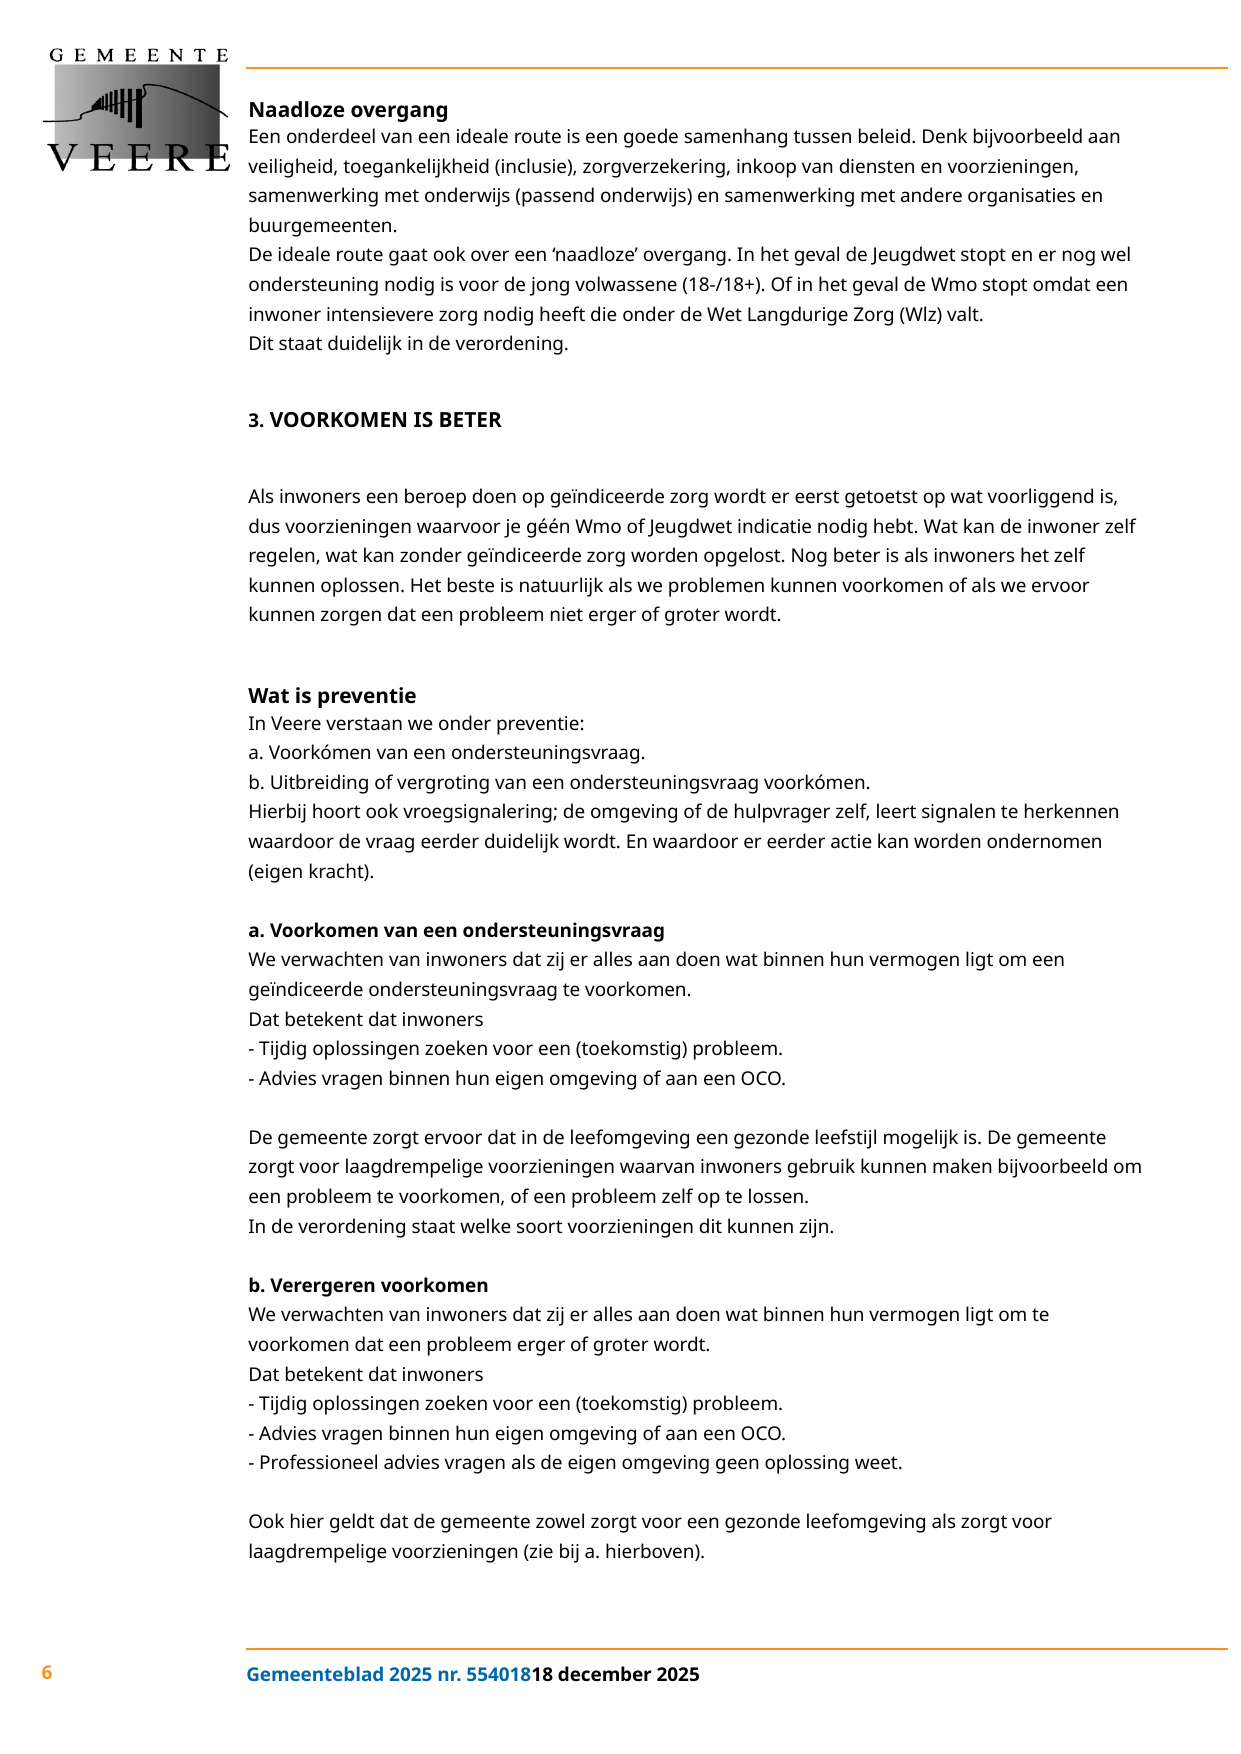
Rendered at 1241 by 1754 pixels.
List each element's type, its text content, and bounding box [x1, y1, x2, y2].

text Wat is preventie [248, 682, 1152, 710]
text - Advies vragen binnen hun eigen omgeving of aan een OCO. [248, 1065, 1152, 1091]
text a. Voorkomen van een ondersteuningsvraag [248, 917, 1152, 943]
text De gemeente zorgt ervoor dat in de leefomgeving een gezonde leefstijl mogelijk is. De gemeente zorgt voor laagdrempelige voorzieningen waarvan inwoners gebruik kunnen maken bijvoorbeeld om een probleem te voorkomen, of een probleem zelf op te lossen. [248, 1124, 1152, 1209]
text Naadloze overgang [248, 95, 1152, 123]
text Dit staat duidelijk in de verordening. [248, 330, 1152, 356]
text - Advies vragen binnen hun eigen omgeving of aan een OCO. [248, 1420, 1152, 1446]
text a. Voorkómen van een ondersteuningsvraag. [248, 739, 1152, 765]
text Dat betekent dat inwoners [248, 1361, 1152, 1387]
text Ook hier geldt dat de gemeente zowel zorgt voor een gezonde leefomgeving als zorgt voor laagdrempelige voorzieningen (zie bij a. hierboven). [248, 1509, 1152, 1564]
text In de verordening staat welke soort voorzieningen dit kunnen zijn. [248, 1213, 1152, 1239]
text - Tijdig oplossingen zoeken voor een (toekomstig) probleem. [248, 1035, 1152, 1061]
text Hierbij hoort ook vroegsignalering; de omgeving of de hulpvrager zelf, leert signalen te herkennen waardoor de vraag eerder duidelijk wordt. En waardoor er eerder actie kan worden ondernomen (eigen kracht). [248, 799, 1152, 884]
text De ideale route gaat ook over een ‘naadloze’ overgang. In het geval de Jeugdwet stopt en er nog wel ondersteuning nodig is voor de jong volwassene (18-/18+). Of in het geval de Wmo stopt omdat een inwoner intensievere zorg nodig heeft die onder de Wet Langdurige Zorg (Wlz) valt. [248, 242, 1152, 326]
text b. Uitbreiding of vergroting van een ondersteuningsvraag voorkómen. [248, 769, 1152, 795]
text We verwachten van inwoners dat zij er alles aan doen wat binnen hun vermogen ligt om te voorkomen dat een probleem erger of groter wordt. [248, 1302, 1152, 1357]
text - Tijdig oplossingen zoeken voor een (toekomstig) probleem. [248, 1390, 1152, 1416]
text We verwachten van inwoners dat zij er alles aan doen wat binnen hun vermogen ligt om een geïndiceerde ondersteuningsvraag te voorkomen. [248, 947, 1152, 1002]
text 3. VOORKOMEN IS BETER [248, 406, 1152, 434]
text b. Verergeren voorkomen [248, 1272, 1152, 1298]
text In Veere verstaan we onder preventie: [248, 710, 1152, 736]
text - Professioneel advies vragen als de eigen omgeving geen oplossing weet. [248, 1449, 1152, 1475]
text Als inwoners een beroep doen op geïndiceerde zorg wordt er eerst getoetst op wat voorliggend is, dus voorzieningen waarvoor je géén Wmo of Jeugdwet indicatie nodig hebt. Wat kan de inwoner zelf regelen, wat kan zonder geïndiceerde zorg worden opgelost. Nog beter is als inwoners het zelf kunnen oplossen. Het beste is natuurlijk als we problemen kunnen voorkomen of als we ervoor kunnen zorgen dat een probleem niet erger of groter wordt. [248, 483, 1152, 627]
text Een onderdeel van een ideale route is een goede samenhang tussen beleid. Denk bijvoorbeeld aan veiligheid, toegankelijkheid (inclusie), zorgverzekering, inkoop van diensten en voorzieningen, samenwerking met onderwijs (passend onderwijs) en samenwerking met andere organisaties en buurgemeenten. [248, 123, 1152, 238]
picture [41, 47, 231, 172]
text Dat betekent dat inwoners [248, 1006, 1152, 1032]
